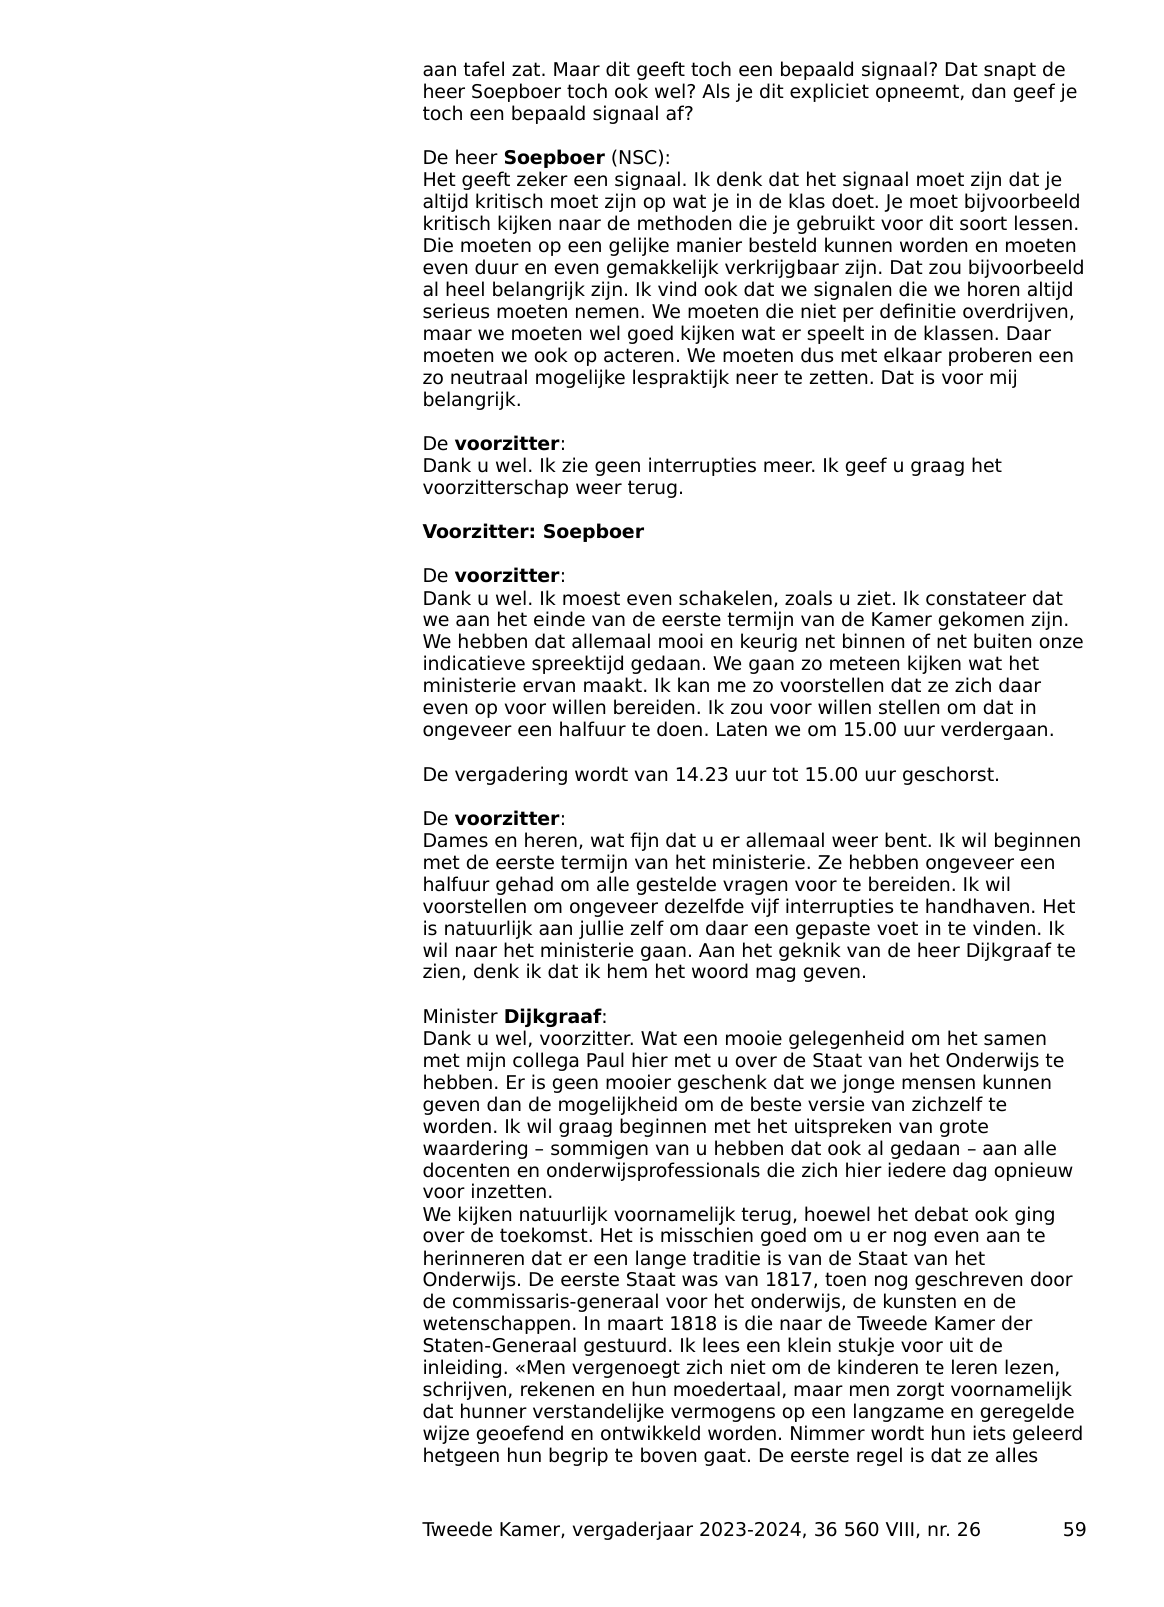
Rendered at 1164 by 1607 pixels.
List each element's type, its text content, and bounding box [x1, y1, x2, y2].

text De vergadering wordt van 14.23 uur tot 15.00 uur geschorst. [422, 763, 1087, 785]
text De voorzitter: [422, 808, 1087, 829]
text We kijken natuurlijk voornamelijk terug, hoewel het debat ook ging over de toekomst. Het is misschien goed om u er nog even aan te herinneren dat er een lange traditie is van de Staat van het Onderwijs. De eerste Staat was van 1817, toen nog geschreven door de commissaris-generaal voor het onderwijs, de kunsten en de wetenschappen. In maart 1818 is die naar de Tweede Kamer der Staten-Generaal gestuurd. Ik lees een klein stukje voor uit de inleiding. «Men vergenoegt zich niet om de kinderen te leren lezen, schrijven, rekenen en hun moedertaal, maar men zorgt voornamelijk dat hunner verstandelijke vermogens op een langzame en geregelde wijze geoefend en ontwikkeld worden. Nimmer wordt hun iets geleerd hetgeen hun begrip te boven gaat. De eerste regel is dat ze alles [422, 1203, 1087, 1467]
text Het geeft zeker een signaal. Ik denk dat het signaal moet zijn dat je altijd kritisch moet zijn op wat je in de klas doet. Je moet bijvoorbeeld kritisch kijken naar de methoden die je gebruikt voor dit soort lessen. Die moeten op een gelijke manier besteld kunnen worden en moeten even duur en even gemakkelijk verkrijgbaar zijn. Dat zou bijvoorbeeld al heel belangrijk zijn. Ik vind ook dat we signalen die we horen altijd serieus moeten nemen. We moeten die niet per definitie overdrijven, maar we moeten wel goed kijken wat er speelt in de klassen. Daar moeten we ook op acteren. We moeten dus met elkaar proberen een zo neutraal mogelijke lespraktijk neer te zetten. Dat is voor mij belangrijk. [422, 169, 1087, 411]
text Dank u wel. Ik moest even schakelen, zoals u ziet. Ik constateer dat we aan het einde van de eerste termijn van de Kamer gekomen zijn. We hebben dat allemaal mooi en keurig net binnen of net buiten onze indicatieve spreektijd gedaan. We gaan zo meteen kijken wat het ministerie ervan maakt. Ik kan me zo voorstellen dat ze zich daar even op voor willen bereiden. Ik zou voor willen stellen om dat in ongeveer een halfuur te doen. Laten we om 15.00 uur verdergaan. [422, 587, 1087, 741]
text De voorzitter: [422, 433, 1087, 455]
text De heer Soepboer (NSC): [422, 147, 1087, 169]
text De voorzitter: [422, 565, 1087, 587]
text Minister Dijkgraaf: [422, 1006, 1087, 1028]
text Dank u wel, voorzitter. Wat een mooie gelegenheid om het samen met mijn collega Paul hier met u over de Staat van het Onderwijs te hebben. Er is geen mooier geschenk dat we jonge mensen kunnen geven dan de mogelijkheid om de beste versie van zichzelf te worden. Ik wil graag beginnen met het uitspreken van grote waardering – sommigen van u hebben dat ook al gedaan – aan alle docenten en onderwijsprofessionals die zich hier iedere dag opnieuw voor inzetten. [422, 1028, 1087, 1203]
text aan tafel zat. Maar dit geeft toch een bepaald signaal? Dat snapt de heer Soepboer toch ook wel? Als je dit expliciet opneemt, dan geef je toch een bepaald signaal af? [422, 59, 1087, 125]
text Dank u wel. Ik zie geen interrupties meer. Ik geef u graag het voorzitterschap weer terug. [422, 455, 1087, 499]
subtitle Voorzitter: Soepboer [422, 521, 1087, 543]
text Dames en heren, wat fijn dat u er allemaal weer bent. Ik wil beginnen met de eerste termijn van het ministerie. Ze hebben ongeveer een halfuur gehad om alle gestelde vragen voor te bereiden. Ik wil voorstellen om ongeveer dezelfde vijf interrupties te handhaven. Het is natuurlijk aan jullie zelf om daar een gepaste voet in te vinden. Ik wil naar het ministerie gaan. Aan het geknik van de heer Dijkgraaf te zien, denk ik dat ik hem het woord mag geven. [422, 829, 1087, 983]
